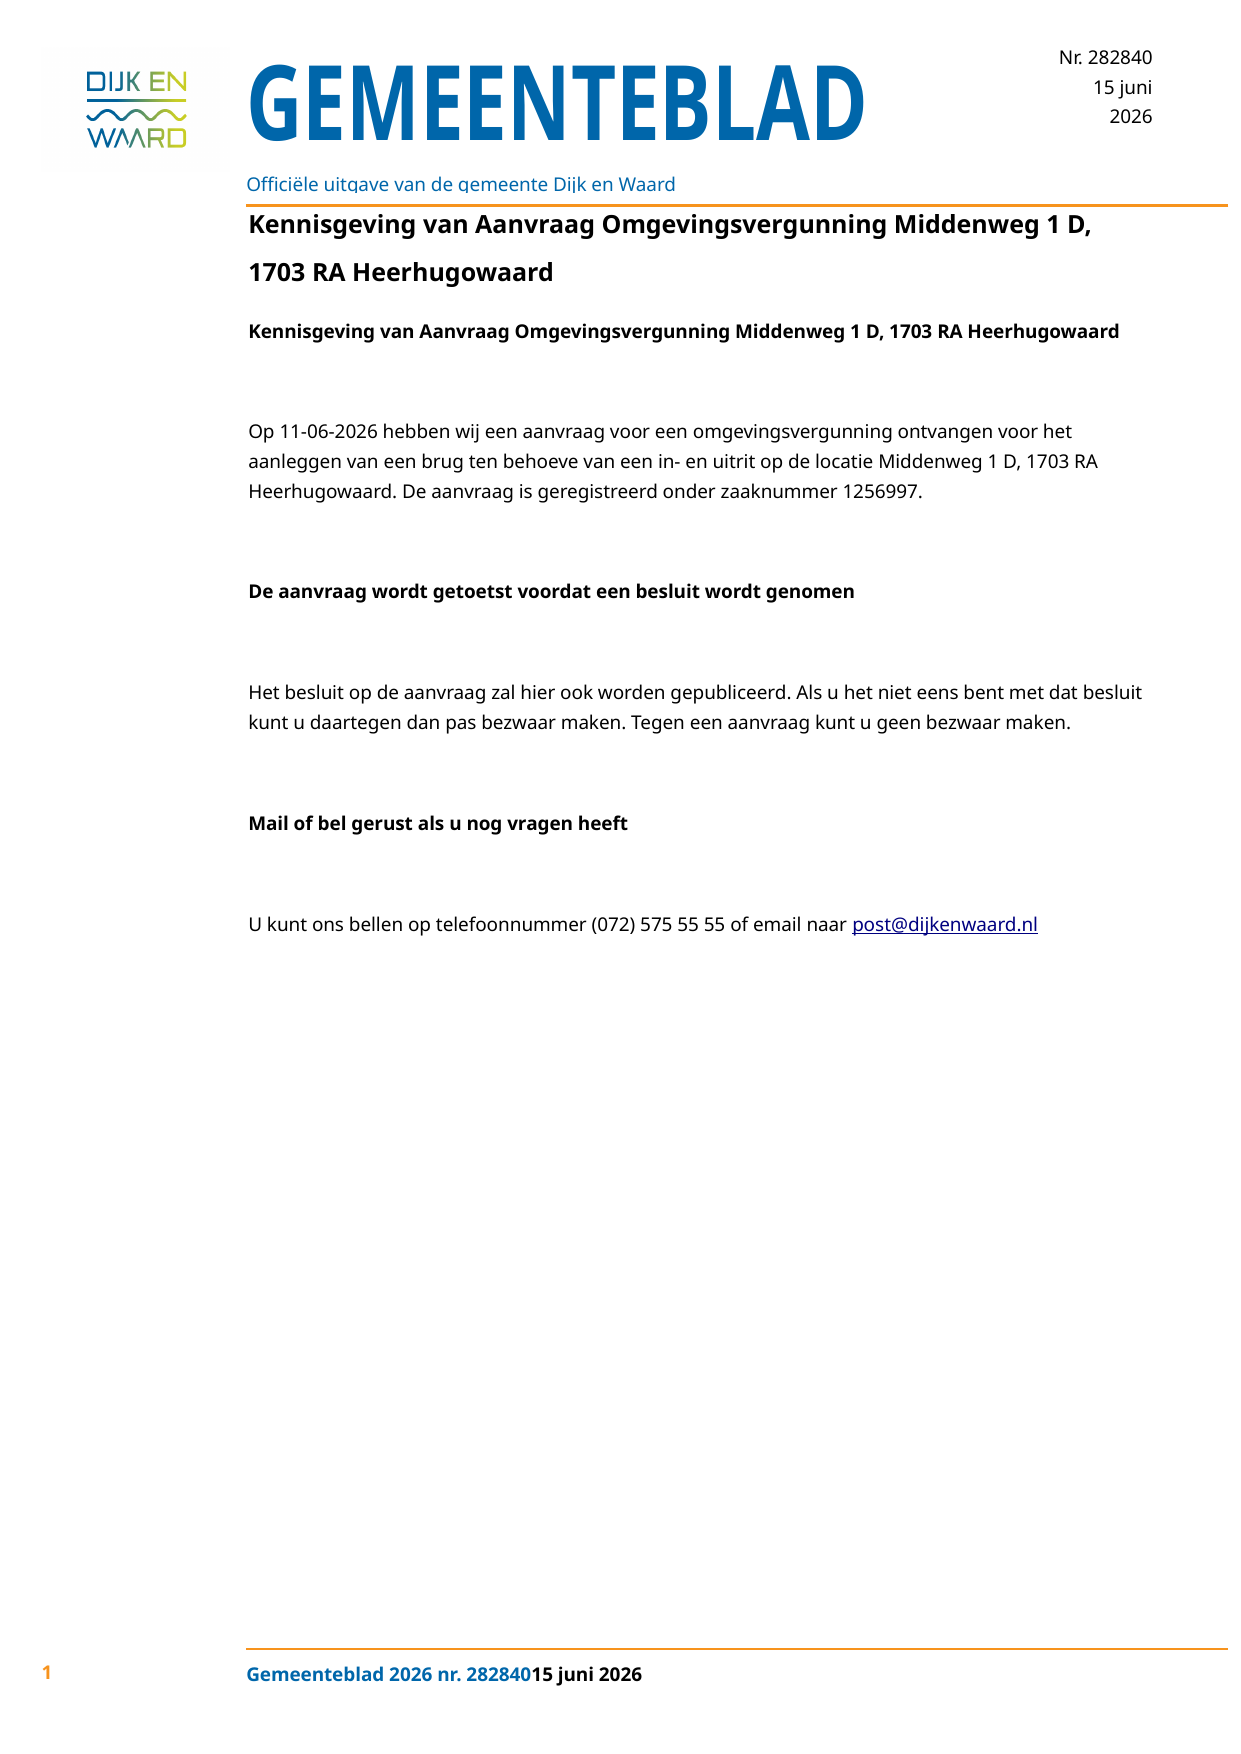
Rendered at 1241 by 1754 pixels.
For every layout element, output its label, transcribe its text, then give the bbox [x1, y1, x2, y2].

text Mail of bel gerust als u nog vragen heeft [248, 810, 1152, 836]
picture [41, 47, 231, 172]
text Op 11-06-2026 hebben wij een aanvraag voor een omgevingsvergunning ontvangen voor het aanleggen van een brug ten behoeve van een in- en uitrit op de locatie Middenweg 1 D, 1703 RA Heerhugowaard. De aanvraag is geregistreerd onder zaaknummer 1256997. [248, 419, 1152, 504]
text Het besluit op de aanvraag zal hier ook worden gepubliceerd. Als u het niet eens bent met dat besluit kunt u daartegen dan pas bezwaar maken. Tegen een aanvraag kunt u geen bezwaar maken. [248, 679, 1152, 735]
text Kennisgeving van Aanvraag Omgevingsvergunning Middenweg 1 D, 1703 RA Heerhugowaard [248, 318, 1152, 344]
text De aanvraag wordt getoetst voordat een besluit wordt genomen [248, 579, 1152, 604]
text Kennisgeving van Aanvraag Omgevingsvergunning Middenweg 1 D, 1703 RA Heerhugowaard [248, 207, 1152, 288]
text U kunt ons bellen op telefoonnummer (072) 575 55 55 of email naar post@dijkenwaard.nl [248, 911, 1152, 937]
